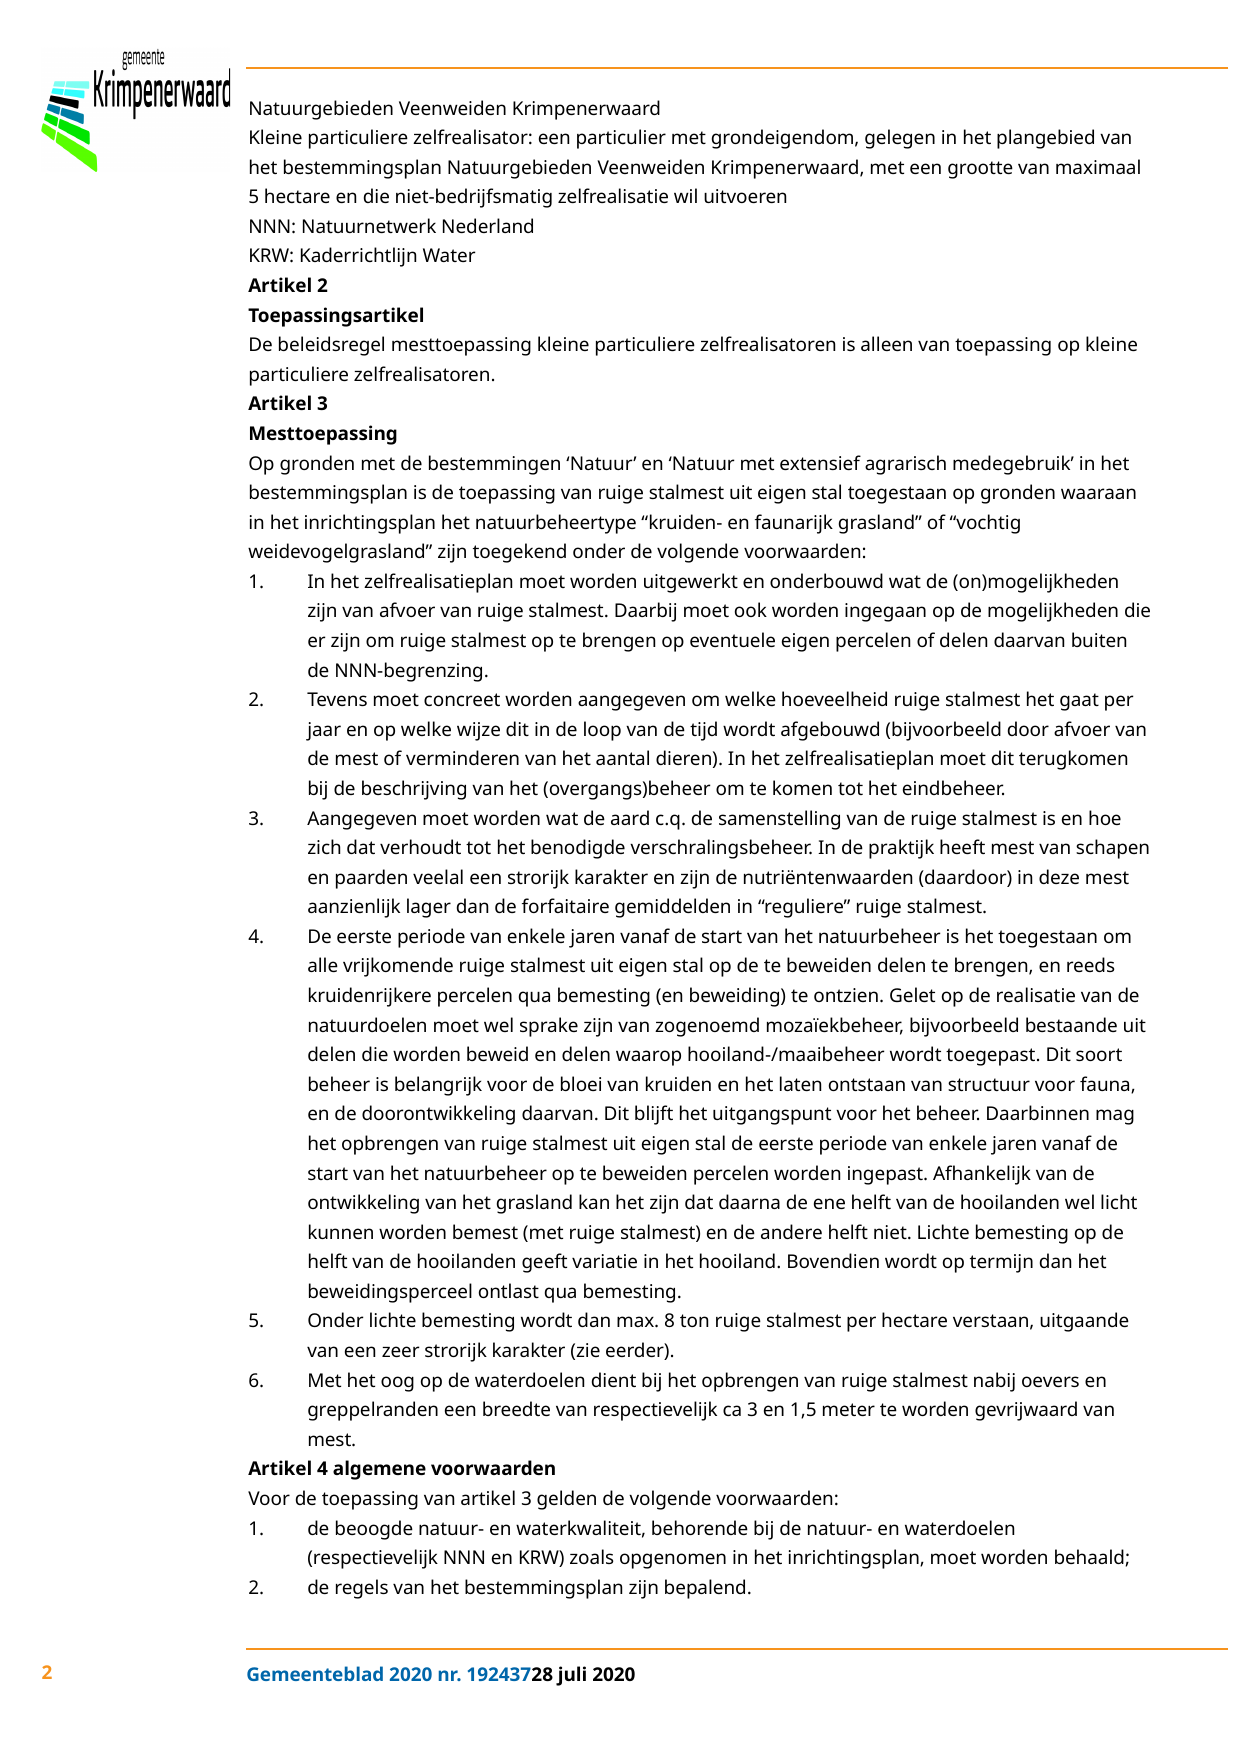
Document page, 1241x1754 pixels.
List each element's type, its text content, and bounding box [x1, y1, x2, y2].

list de beoogde natuur- en waterkwaliteit, behorende bij de natuur- en waterdoelen (respectievelijk NNN en KRW) zoals opgenomen in het inrichtingsplan, moet worden behaald; [248, 1515, 1152, 1570]
text Mesttoepassing [248, 420, 1152, 446]
list In het zelfrealisatieplan moet worden uitgewerkt en onderbouwd wat de (on)mogelijkheden zijn van afvoer van ruige stalmest. Daarbij moet ook worden ingegaan op de mogelijkheden die er zijn om ruige stalmest op te brengen op eventuele eigen percelen of delen daarvan buiten de NNN-begrenzing. [248, 568, 1152, 683]
text Kleine particuliere zelfrealisator: een particulier met grondeigendom, gelegen in het plangebied van het bestemmingsplan Natuurgebieden Veenweiden Krimpenerwaard, met een grootte van maximaal 5 hectare en die niet-bedrijfsmatig zelfrealisatie wil uitvoeren [248, 124, 1152, 209]
text Natuurgebieden Veenweiden Krimpenerwaard [248, 95, 1152, 121]
list de regels van het bestemmingsplan zijn bepalend. [248, 1574, 1152, 1600]
text Op gronden met de bestemmingen ‘Natuur’ en ‘Natuur met extensief agrarisch medegebruik’ in het bestemmingsplan is de toepassing van ruige stalmest uit eigen stal toegestaan op gronden waaraan in het inrichtingsplan het natuurbeheertype “kruiden- en faunarijk grasland” of “vochtig weidevogelgrasland” zijn toegekend onder de volgende voorwaarden: [248, 450, 1152, 564]
list Met het oog op de waterdoelen dient bij het opbrengen van ruige stalmest nabij oevers en greppelranden een breedte van respectievelijk ca 3 en 1,5 meter te worden gevrijwaard van mest. [248, 1367, 1152, 1452]
list Tevens moet concreet worden aangegeven om welke hoeveelheid ruige stalmest het gaat per jaar en op welke wijze dit in de loop van de tijd wordt afgebouwd (bijvoorbeeld door afvoer van de mest of verminderen van het aantal dieren). In het zelfrealisatieplan moet dit terugkomen bij de beschrijving van het (overgangs)beheer om te komen tot het eindbeheer. [248, 686, 1152, 801]
text Artikel 3 [248, 391, 1152, 416]
list De eerste periode van enkele jaren vanaf de start van het natuurbeheer is het toegestaan om alle vrijkomende ruige stalmest uit eigen stal op de te beweiden delen te brengen, en reeds kruidenrijkere percelen qua bemesting (en beweiding) te ontzien. Gelet op de realisatie van de natuurdoelen moet wel sprake zijn van zogenoemd mozaïekbeheer, bijvoorbeeld bestaande uit delen die worden beweid en delen waarop hooiland-/maaibeheer wordt toegepast. Dit soort beheer is belangrijk voor de bloei van kruiden en het laten ontstaan van structuur voor fauna, en de doorontwikkeling daarvan. Dit blijft het uitgangspunt voor het beheer. Daarbinnen mag het opbrengen van ruige stalmest uit eigen stal de eerste periode van enkele jaren vanaf de start van het natuurbeheer op te beweiden percelen worden ingepast. Afhankelijk van de ontwikkeling van het grasland kan het zijn dat daarna de ene helft van de hooilanden wel licht kunnen worden bemest (met ruige stalmest) en de andere helft niet. Lichte bemesting op de helft van de hooilanden geeft variatie in het hooiland. Bovendien wordt op termijn dan het beweidingsperceel ontlast qua bemesting. [248, 923, 1152, 1304]
text Artikel 4 algemene voorwaarden [248, 1456, 1152, 1481]
text KRW: Kaderrichtlijn Water [248, 243, 1152, 268]
text Artikel 2 [248, 272, 1152, 298]
text Toepassingsartikel [248, 302, 1152, 328]
picture [41, 47, 231, 172]
list Aangegeven moet worden wat de aard c.q. de samenstelling van de ruige stalmest is en hoe zich dat verhoudt tot het benodigde verschralingsbeheer. In de praktijk heeft mest van schapen en paarden veelal een strorijk karakter en zijn de nutriëntenwaarden (daardoor) in deze mest aanzienlijk lager dan de forfaitaire gemiddelden in “reguliere” ruige stalmest. [248, 805, 1152, 919]
text De beleidsregel mesttoepassing kleine particuliere zelfrealisatoren is alleen van toepassing op kleine particuliere zelfrealisatoren. [248, 331, 1152, 387]
list Onder lichte bemesting wordt dan max. 8 ton ruige stalmest per hectare verstaan, uitgaande van een zeer strorijk karakter (zie eerder). [248, 1308, 1152, 1363]
text Voor de toepassing van artikel 3 gelden de volgende voorwaarden: [248, 1485, 1152, 1511]
text NNN: Natuurnetwerk Nederland [248, 213, 1152, 239]
